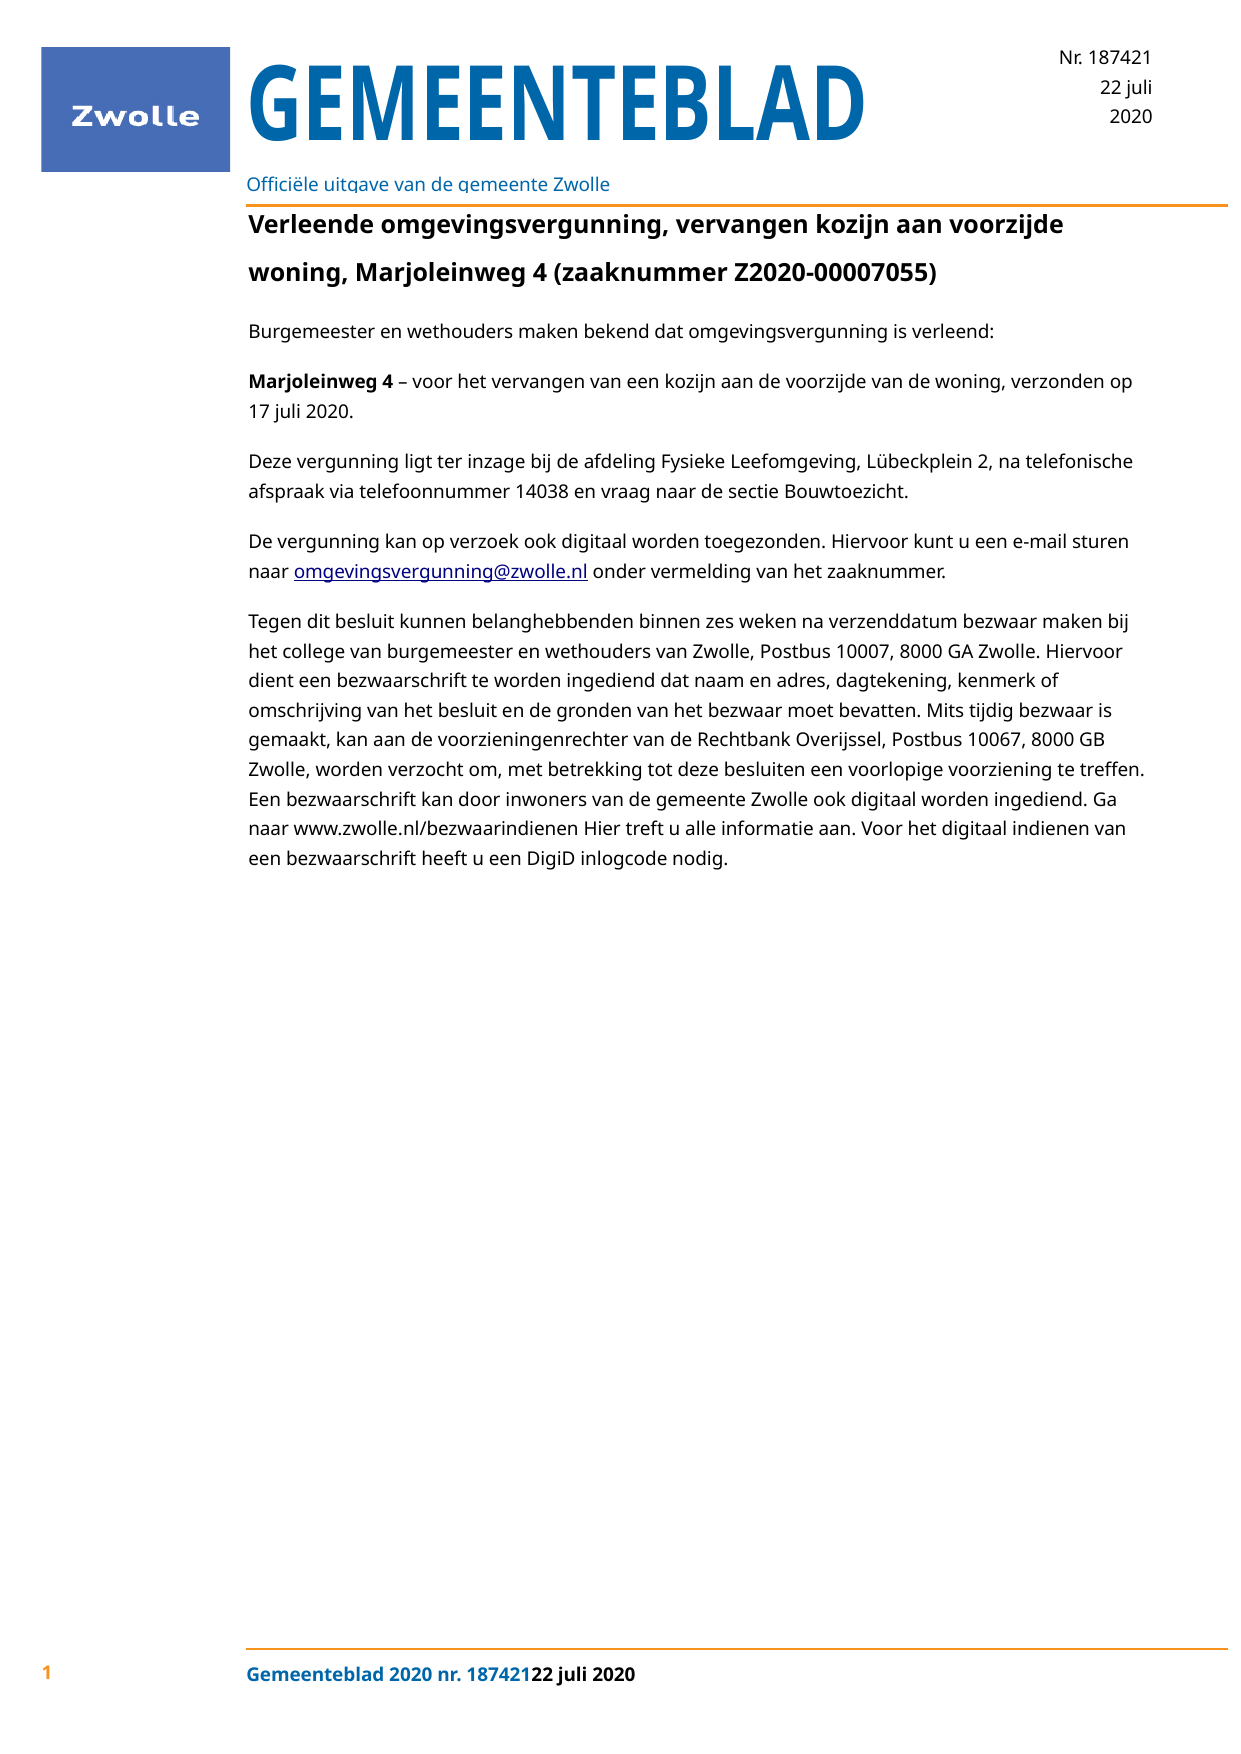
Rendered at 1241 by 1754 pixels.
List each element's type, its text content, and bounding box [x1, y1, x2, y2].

text De vergunning kan op verzoek ook digitaal worden toegezonden. Hiervoor kunt u een e-mail sturen naar omgevingsvergunning@zwolle.nl onder vermelding van het zaaknummer. [248, 528, 1152, 584]
text Verleende omgevingsvergunning, vervangen kozijn aan voorzijde woning, Marjoleinweg 4 (zaaknummer Z2020-00007055) [248, 207, 1152, 288]
text Burgemeester en wethouders maken bekend dat omgevingsvergunning is verleend: [248, 318, 1152, 344]
picture [41, 47, 231, 172]
text Marjoleinweg 4 – voor het vervangen van een kozijn aan de voorzijde van de woning, verzonden op 17 juli 2020. [248, 368, 1152, 424]
text Tegen dit besluit kunnen belanghebbenden binnen zes weken na verzenddatum bezwaar maken bij het college van burgemeester en wethouders van Zwolle, Postbus 10007, 8000 GA Zwolle. Hiervoor dient een bezwaarschrift te worden ingediend dat naam en adres, dagtekening, kenmerk of omschrijving van het besluit en de gronden van het bezwaar moet bevatten. Mits tijdig bezwaar is gemaakt, kan aan de voorzieningenrechter van de Rechtbank Overijssel, Postbus 10067, 8000 GB Zwolle, worden verzocht om, met betrekking tot deze besluiten een voorlopige voorziening te treffen. Een bezwaarschrift kan door inwoners van de gemeente Zwolle ook digitaal worden ingediend. Ga naar www.zwolle.nl/bezwaarindienen Hier treft u alle informatie aan. Voor het digitaal indienen van een bezwaarschrift heeft u een DigiD inlogcode nodig. [248, 608, 1152, 871]
text Deze vergunning ligt ter inzage bij de afdeling Fysieke Leefomgeving, Lübeckplein 2, na telefonische afspraak via telefoonnummer 14038 en vraag naar de sectie Bouwtoezicht. [248, 448, 1152, 504]
